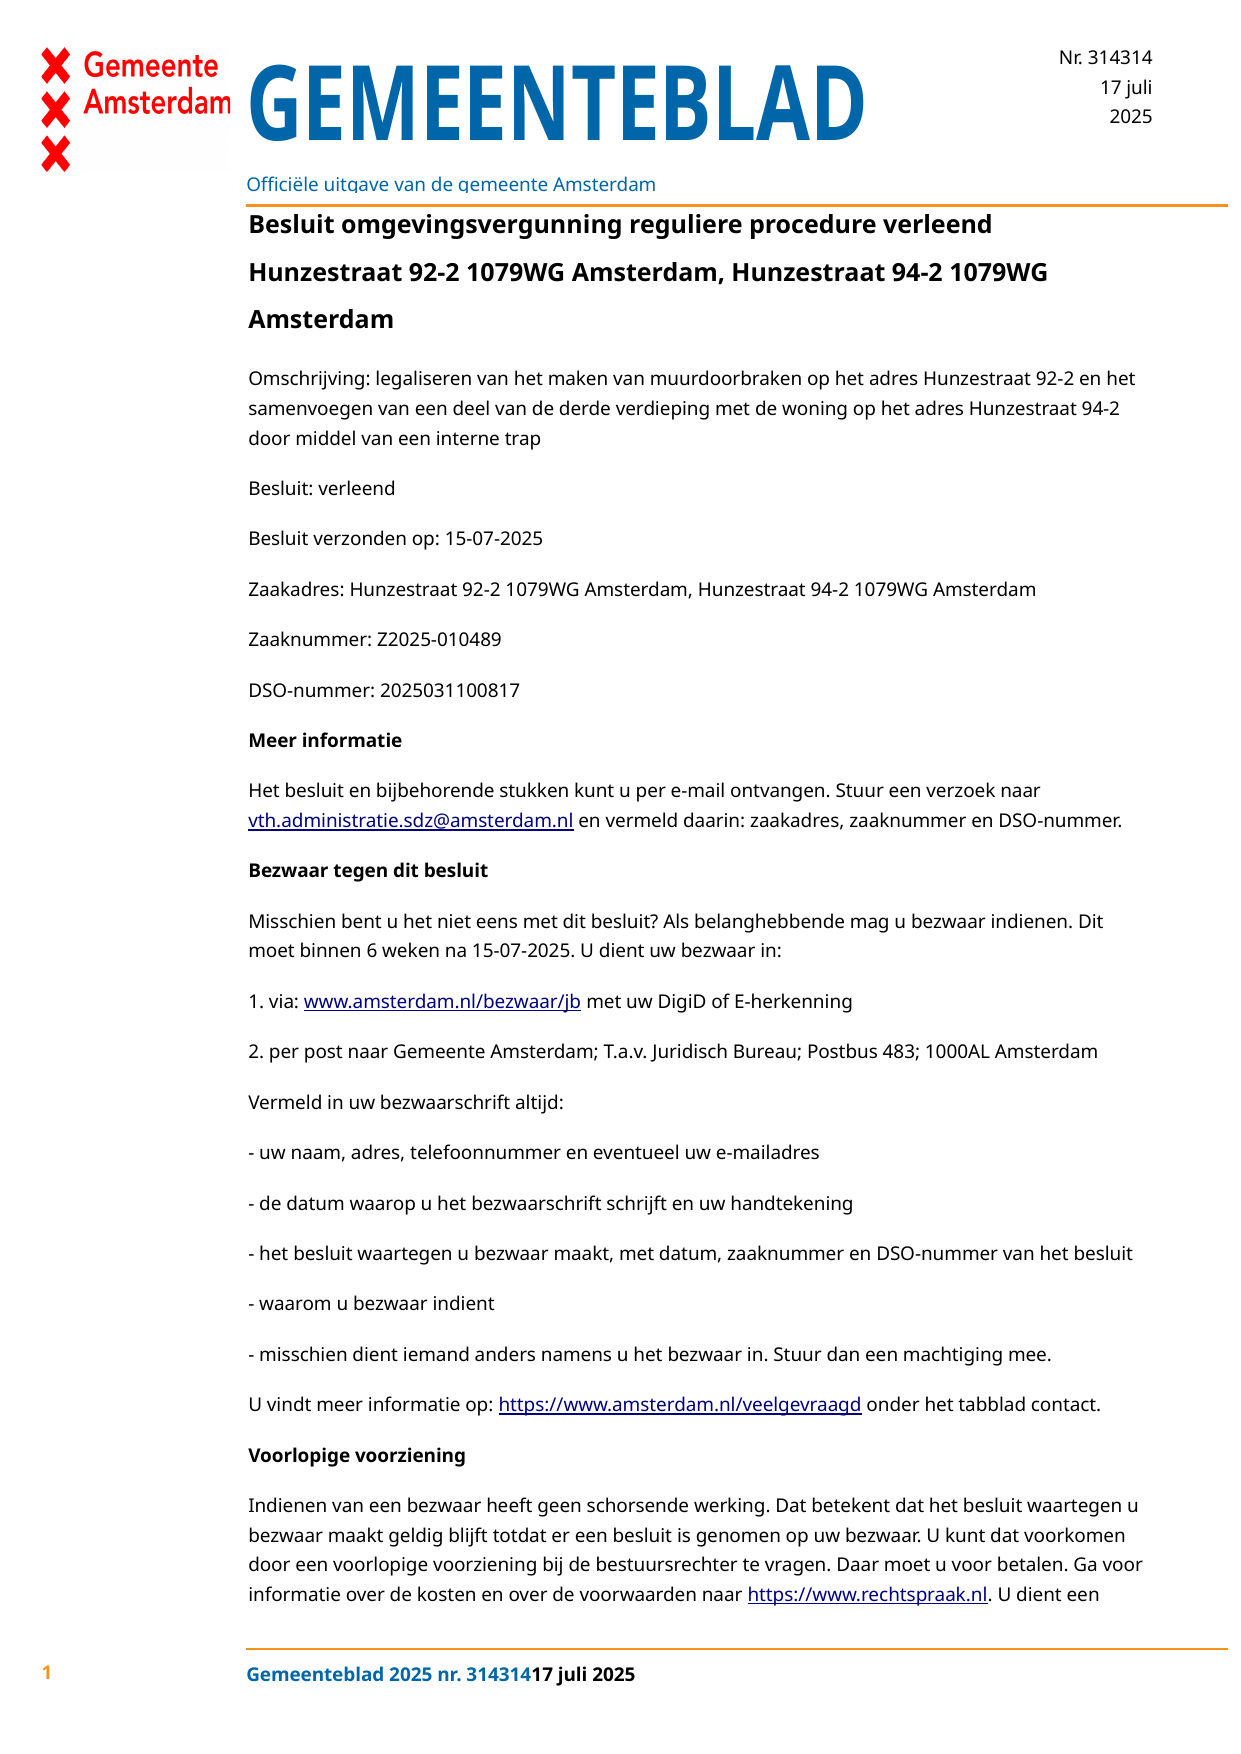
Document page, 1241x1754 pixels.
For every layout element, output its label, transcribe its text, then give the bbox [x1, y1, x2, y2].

text U vindt meer informatie op: https://www.amsterdam.nl/veelgevraagd onder het tabblad contact. [248, 1391, 1152, 1417]
text Besluit omgevingsvergunning reguliere procedure verleend Hunzestraat 92-2 1079WG Amsterdam, Hunzestraat 94-2 1079WG Amsterdam [248, 207, 1152, 336]
text Voorlopige voorziening [248, 1442, 1152, 1467]
text - de datum waarop u het bezwaarschrift schrijft en uw handtekening [248, 1190, 1152, 1215]
text - misschien dient iemand anders namens u het bezwaar in. Stuur dan een machtiging mee. [248, 1341, 1152, 1367]
text Het besluit en bijbehorende stukken kunt u per e-mail ontvangen. Stuur een verzoek naar vth.administratie.sdz@amsterdam.nl en vermeld daarin: zaakadres, zaaknummer en DSO-nummer. [248, 778, 1152, 833]
text Misschien bent u het niet eens met dit besluit? Als belanghebbende mag u bezwaar indienen. Dit moet binnen 6 weken na 15-07-2025. U dient uw bezwaar in: [248, 908, 1152, 963]
text Zaaknummer: Z2025-010489 [248, 626, 1152, 652]
text Indienen van een bezwaar heeft geen schorsende werking. Dat betekent dat het besluit waartegen u bezwaar maakt geldig blijft totdat er een besluit is genomen op uw bezwaar. U kunt dat voorkomen door een voorlopige voorziening bij de bestuursrechter te vragen. Daar moet u voor betalen. Ga voor informatie over de kosten en over de voorwaarden naar https://www.rechtspraak.nl. U dient een [248, 1492, 1152, 1607]
text Vermeld in uw bezwaarschrift altijd: [248, 1089, 1152, 1114]
text Meer informatie [248, 727, 1152, 753]
text Omschrijving: legaliseren van het maken van muurdoorbraken op het adres Hunzestraat 92-2 en het samenvoegen van een deel van de derde verdieping met de woning op het adres Hunzestraat 94-2 door middel van een interne trap [248, 366, 1152, 450]
text Zaakadres: Hunzestraat 92-2 1079WG Amsterdam, Hunzestraat 94-2 1079WG Amsterdam [248, 576, 1152, 602]
text - waarom u bezwaar indient [248, 1291, 1152, 1316]
text DSO-nummer: 2025031100817 [248, 677, 1152, 702]
text - uw naam, adres, telefoonnummer en eventueel uw e-mailadres [248, 1139, 1152, 1165]
text Bezwaar tegen dit besluit [248, 858, 1152, 883]
text Besluit verzonden op: 15-07-2025 [248, 526, 1152, 551]
picture [41, 47, 231, 172]
text Besluit: verleend [248, 475, 1152, 501]
text - het besluit waartegen u bezwaar maakt, met datum, zaaknummer en DSO-nummer van het besluit [248, 1240, 1152, 1266]
text 1. via: www.amsterdam.nl/bezwaar/jb met uw DigiD of E-herkenning [248, 988, 1152, 1014]
text 2. per post naar Gemeente Amsterdam; T.a.v. Juridisch Bureau; Postbus 483; 1000AL Amsterdam [248, 1038, 1152, 1064]
